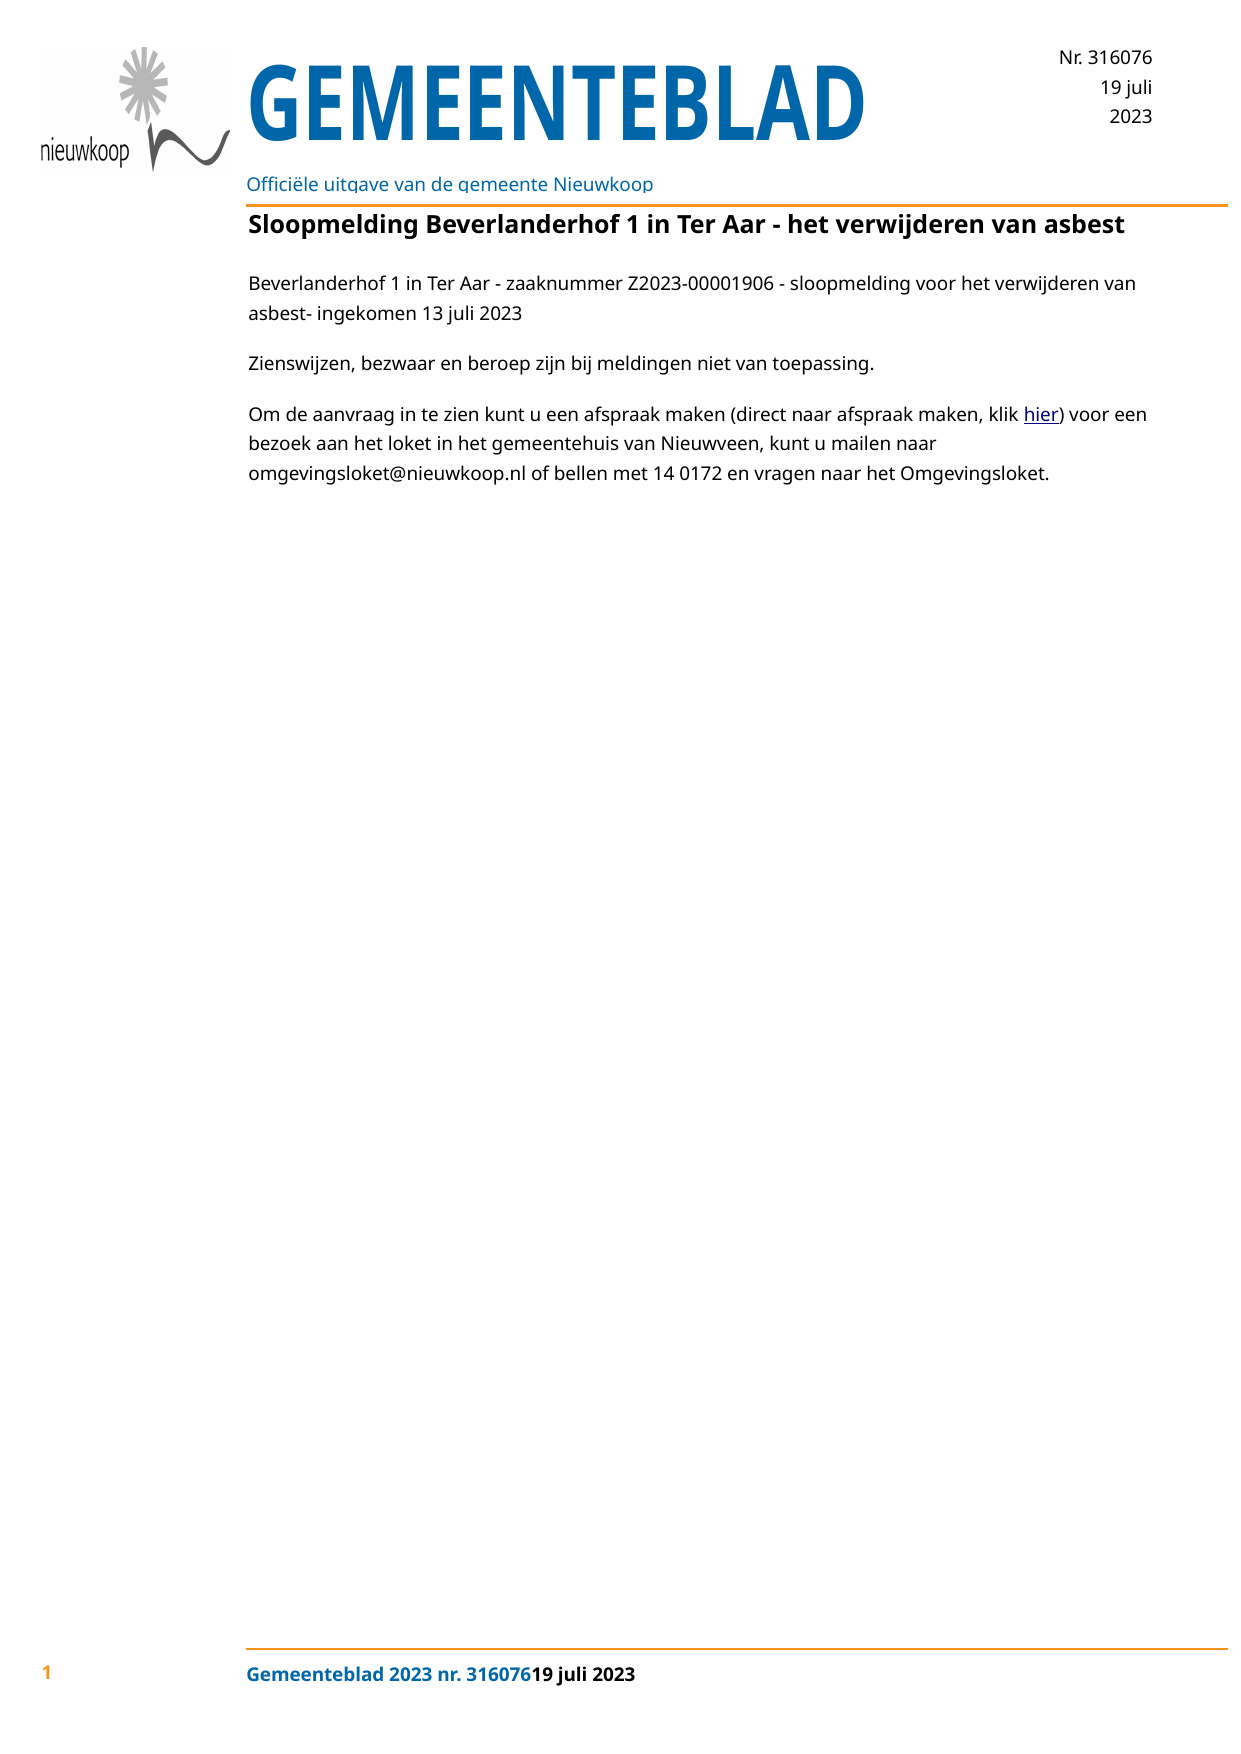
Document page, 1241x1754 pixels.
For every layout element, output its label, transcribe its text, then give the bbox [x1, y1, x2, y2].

text Sloopmelding Beverlanderhof 1 in Ter Aar - het verwijderen van asbest [248, 207, 1152, 241]
picture [41, 47, 231, 172]
text Zienswijzen, bezwaar en beroep zijn bij meldingen niet van toepassing. [248, 350, 1152, 376]
text Om de aanvraag in te zien kunt u een afspraak maken (direct naar afspraak maken, klik hier) voor een bezoek aan het loket in het gemeentehuis van Nieuwveen, kunt u mailen naar omgevingsloket@nieuwkoop.nl of bellen met 14 0172 en vragen naar het Omgevingsloket. [248, 401, 1152, 486]
text Beverlanderhof 1 in Ter Aar - zaaknummer Z2023-00001906 - sloopmelding voor het verwijderen van asbest- ingekomen 13 juli 2023 [248, 270, 1152, 326]
